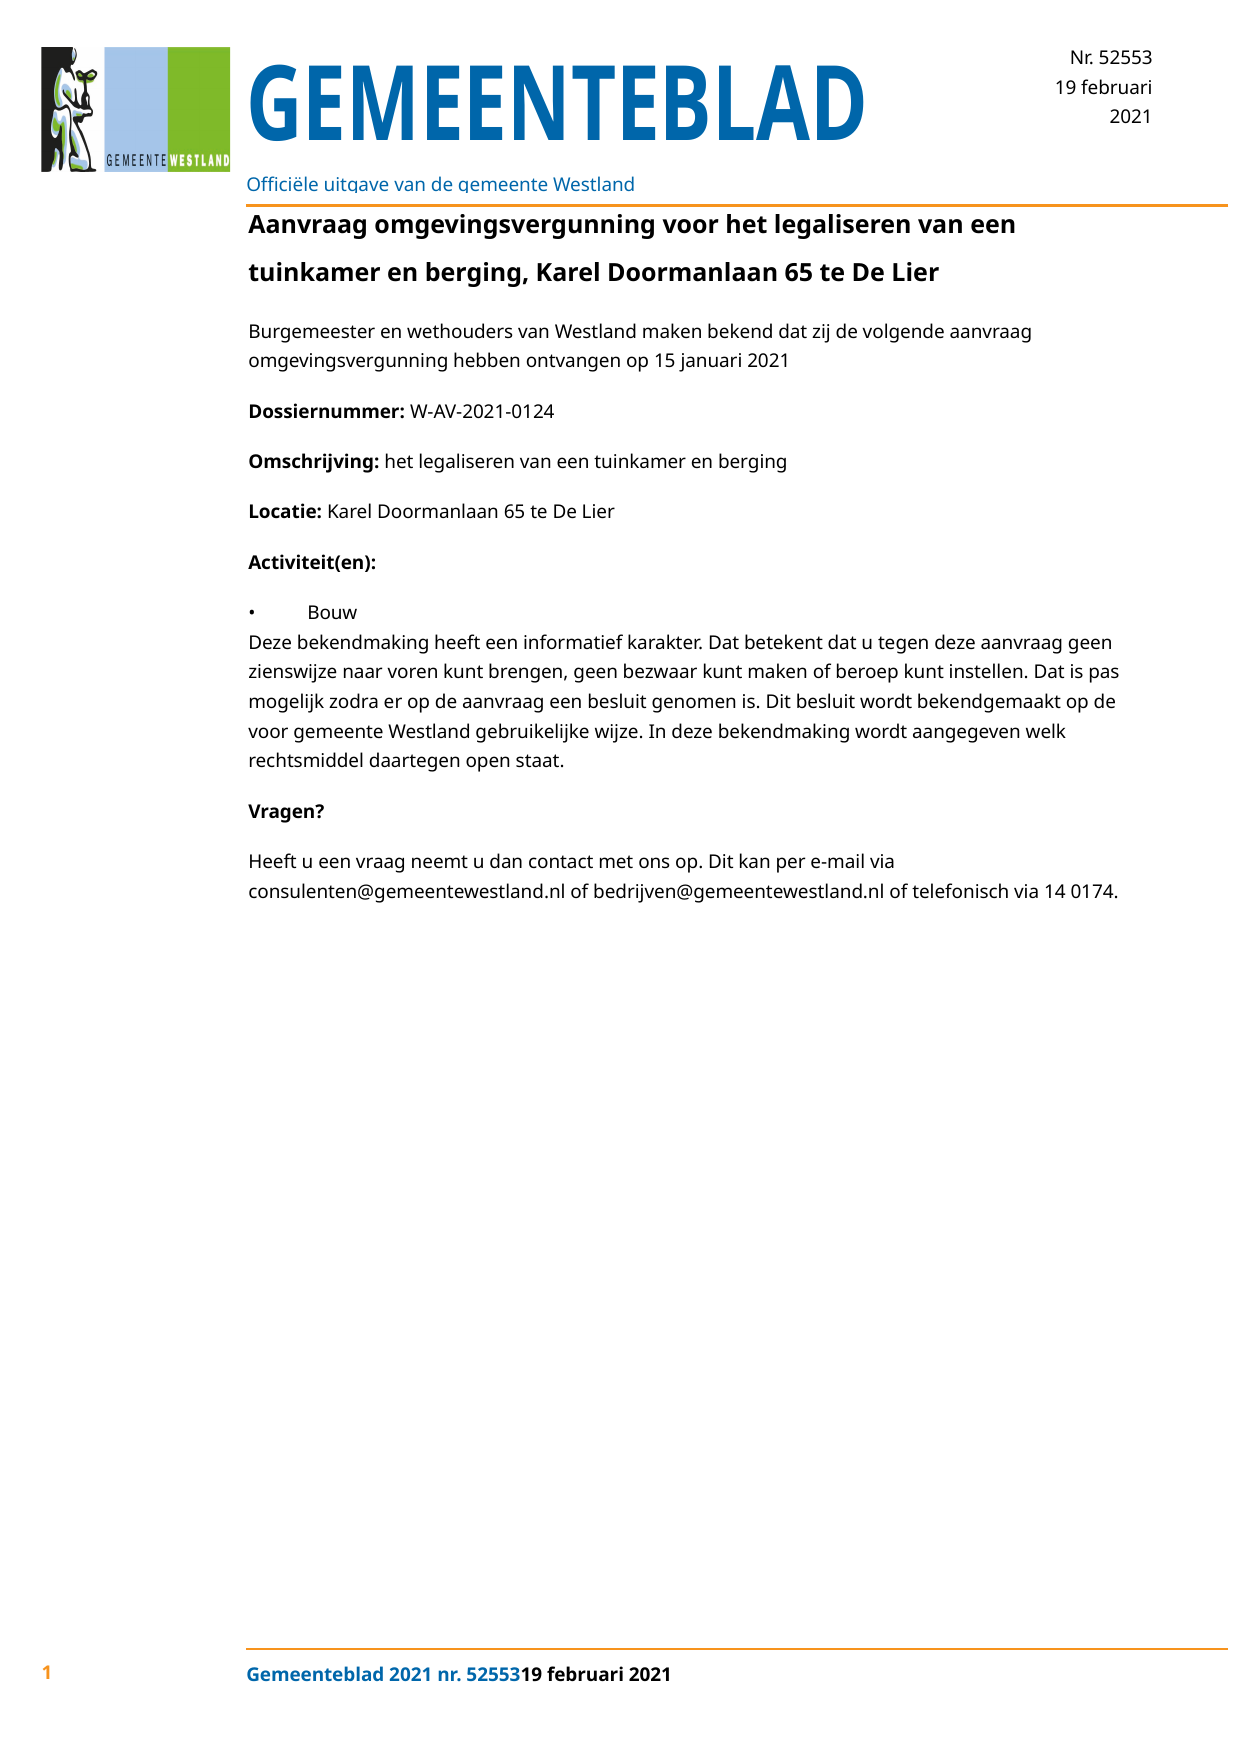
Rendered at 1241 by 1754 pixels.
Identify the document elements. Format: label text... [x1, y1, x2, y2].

text Aanvraag omgevingsvergunning voor het legaliseren van een tuinkamer en berging, Karel Doormanlaan 65 te De Lier [248, 207, 1152, 288]
text Heeft u een vraag neemt u dan contact met ons op. Dit kan per e-mail via consulenten@gemeentewestland.nl of bedrijven@gemeentewestland.nl of telefonisch via 14 0174. [248, 848, 1152, 904]
picture [41, 47, 231, 172]
text Activiteit(en): [248, 549, 1152, 575]
text Locatie: Karel Doormanlaan 65 te De Lier [248, 499, 1152, 524]
text Dossiernummer: W-AV-2021-0124 [248, 398, 1152, 424]
text Vragen? [248, 798, 1152, 824]
text Deze bekendmaking heeft een informatief karakter. Dat betekent dat u tegen deze aanvraag geen zienswijze naar voren kunt brengen, geen bezwaar kunt maken of beroep kunt instellen. Dat is pas mogelijk zodra er op de aanvraag een besluit genomen is. Dit besluit wordt bekendgemaakt op de voor gemeente Westland gebruikelijke wijze. In deze bekendmaking wordt aangegeven welk rechtsmiddel daartegen open staat. [248, 629, 1152, 773]
list Bouw [248, 599, 1152, 625]
text Omschrijving: het legaliseren van een tuinkamer en berging [248, 448, 1152, 474]
text Burgemeester en wethouders van Westland maken bekend dat zij de volgende aanvraag omgevingsvergunning hebben ontvangen op 15 januari 2021 [248, 318, 1152, 373]
